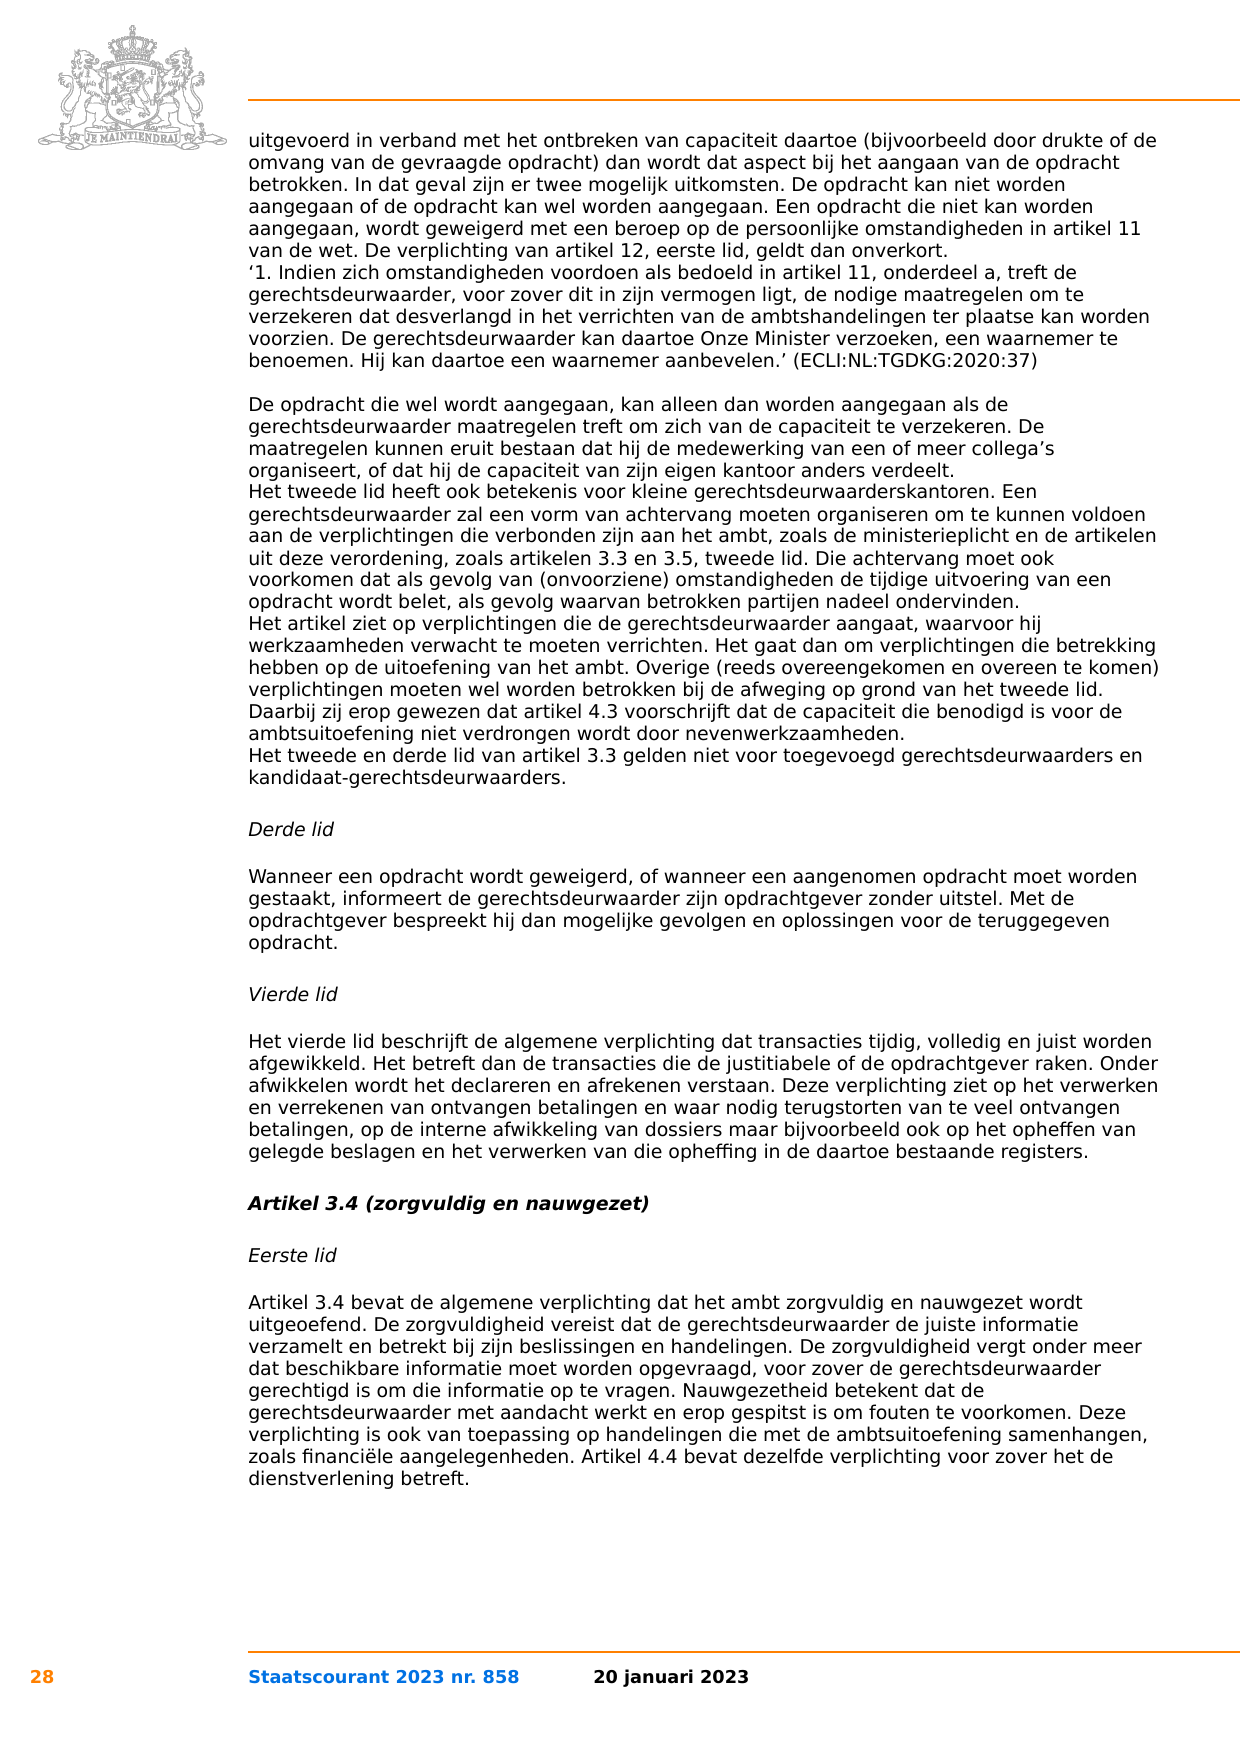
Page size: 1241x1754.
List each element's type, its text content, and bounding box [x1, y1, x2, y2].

subtitle Artikel 3.4 (zorgvuldig en nauwgezet) [248, 1193, 1163, 1215]
text Artikel 3.4 bevat de algemene verplichting dat het ambt zorgvuldig en nauwgezet wordt uitgeoefend. De zorgvuldigheid vereist dat de gerechtsdeurwaarder de juiste informatie verzamelt en betrekt bij zijn beslissingen en handelingen. De zorgvuldigheid vergt onder meer dat beschikbare informatie moet worden opgevraagd, voor zover de gerechtsdeurwaarder gerechtigd is om die informatie op te vragen. Nauwgezetheid betekent dat de gerechtsdeurwaarder met aandacht werkt en erop gespitst is om fouten te voorkomen. Deze verplichting is ook van toepassing op handelingen die met de ambtsuitoefening samenhangen, zoals financiële aangelegenheden. Artikel 4.4 bevat dezelfde verplichting voor zover het de dienstverlening betreft. [248, 1292, 1163, 1490]
text ‘1. Indien zich omstandigheden voordoen als bedoeld in artikel 11, onderdeel a, treft de gerechtsdeurwaarder, voor zover dit in zijn vermogen ligt, de nodige maatregelen om te verzekeren dat desverlangd in het verrichten van de ambtshandelingen ter plaatse kan worden voorzien. De gerechtsdeurwaarder kan daartoe Onze Minister verzoeken, een waarnemer te benoemen. Hij kan daartoe een waarnemer aanbevelen.’ (ECLI:NL:TGDKG:2020:37) [248, 262, 1163, 372]
text De opdracht die wel wordt aangegaan, kan alleen dan worden aangegaan als de gerechtsdeurwaarder maatregelen treft om zich van de capaciteit te verzekeren. De maatregelen kunnen eruit bestaan dat hij de medewerking van een of meer collega’s organiseert, of dat hij de capaciteit van zijn eigen kantoor anders verdeelt. [248, 393, 1163, 481]
text Het vierde lid beschrijft de algemene verplichting dat transacties tijdig, volledig en juist worden afgewikkeld. Het betreft dan de transacties die de justitiabele of de opdrachtgever raken. Onder afwikkelen wordt het declareren en afrekenen verstaan. Deze verplichting ziet op het verwerken en verrekenen van ontvangen betalingen en waar nodig terugstorten van te veel ontvangen betalingen, op de interne afwikkeling van dossiers maar bijvoorbeeld ook op het opheffen van gelegde beslagen en het verwerken van die opheffing in de daartoe bestaande registers. [248, 1031, 1163, 1163]
text uitgevoerd in verband met het ontbreken van capaciteit daartoe (bijvoorbeeld door drukte of de omvang van de gevraagde opdracht) dan wordt dat aspect bij het aangaan van de opdracht betrokken. In dat geval zijn er twee mogelijk uitkomsten. De opdracht kan niet worden aangegaan of de opdracht kan wel worden aangegaan. Een opdracht die niet kan worden aangegaan, wordt geweigerd met een beroep op de persoonlijke omstandigheden in artikel 11 van de wet. De verplichting van artikel 12, eerste lid, geldt dan onverkort. [248, 130, 1163, 262]
text Het tweede lid heeft ook betekenis voor kleine gerechtsdeurwaarderskantoren. Een gerechtsdeurwaarder zal een vorm van achtervang moeten organiseren om te kunnen voldoen aan de verplichtingen die verbonden zijn aan het ambt, zoals de ministerieplicht en de artikelen uit deze verordening, zoals artikelen 3.3 en 3.5, tweede lid. Die achtervang moet ook voorkomen dat als gevolg van (onvoorziene) omstandigheden de tijdige uitvoering van een opdracht wordt belet, als gevolg waarvan betrokken partijen nadeel ondervinden. [248, 481, 1163, 613]
subtitle Eerste lid [248, 1245, 1163, 1267]
subtitle Derde lid [248, 819, 1163, 841]
subtitle Vierde lid [248, 984, 1163, 1006]
text Het artikel ziet op verplichtingen die de gerechtsdeurwaarder aangaat, waarvoor hij werkzaamheden verwacht te moeten verrichten. Het gaat dan om verplichtingen die betrekking hebben op de uitoefening van het ambt. Overige (reeds overeengekomen en overeen te komen) verplichtingen moeten wel worden betrokken bij de afweging op grond van het tweede lid. Daarbij zij erop gewezen dat artikel 4.3 voorschrijft dat de capaciteit die benodigd is voor de ambtsuitoefening niet verdrongen wordt door nevenwerkzaamheden. [248, 613, 1163, 745]
text Het tweede en derde lid van artikel 3.3 gelden niet voor toegevoegd gerechtsdeurwaarders en kandidaat-gerechtsdeurwaarders. [248, 745, 1163, 789]
text Wanneer een opdracht wordt geweigerd, of wanneer een aangenomen opdracht moet worden gestaakt, informeert de gerechtsdeurwaarder zijn opdrachtgever zonder uitstel. Met de opdrachtgever bespreekt hij dan mogelijke gevolgen en oplossingen voor de teruggegeven opdracht. [248, 866, 1163, 954]
picture [38, 25, 227, 150]
